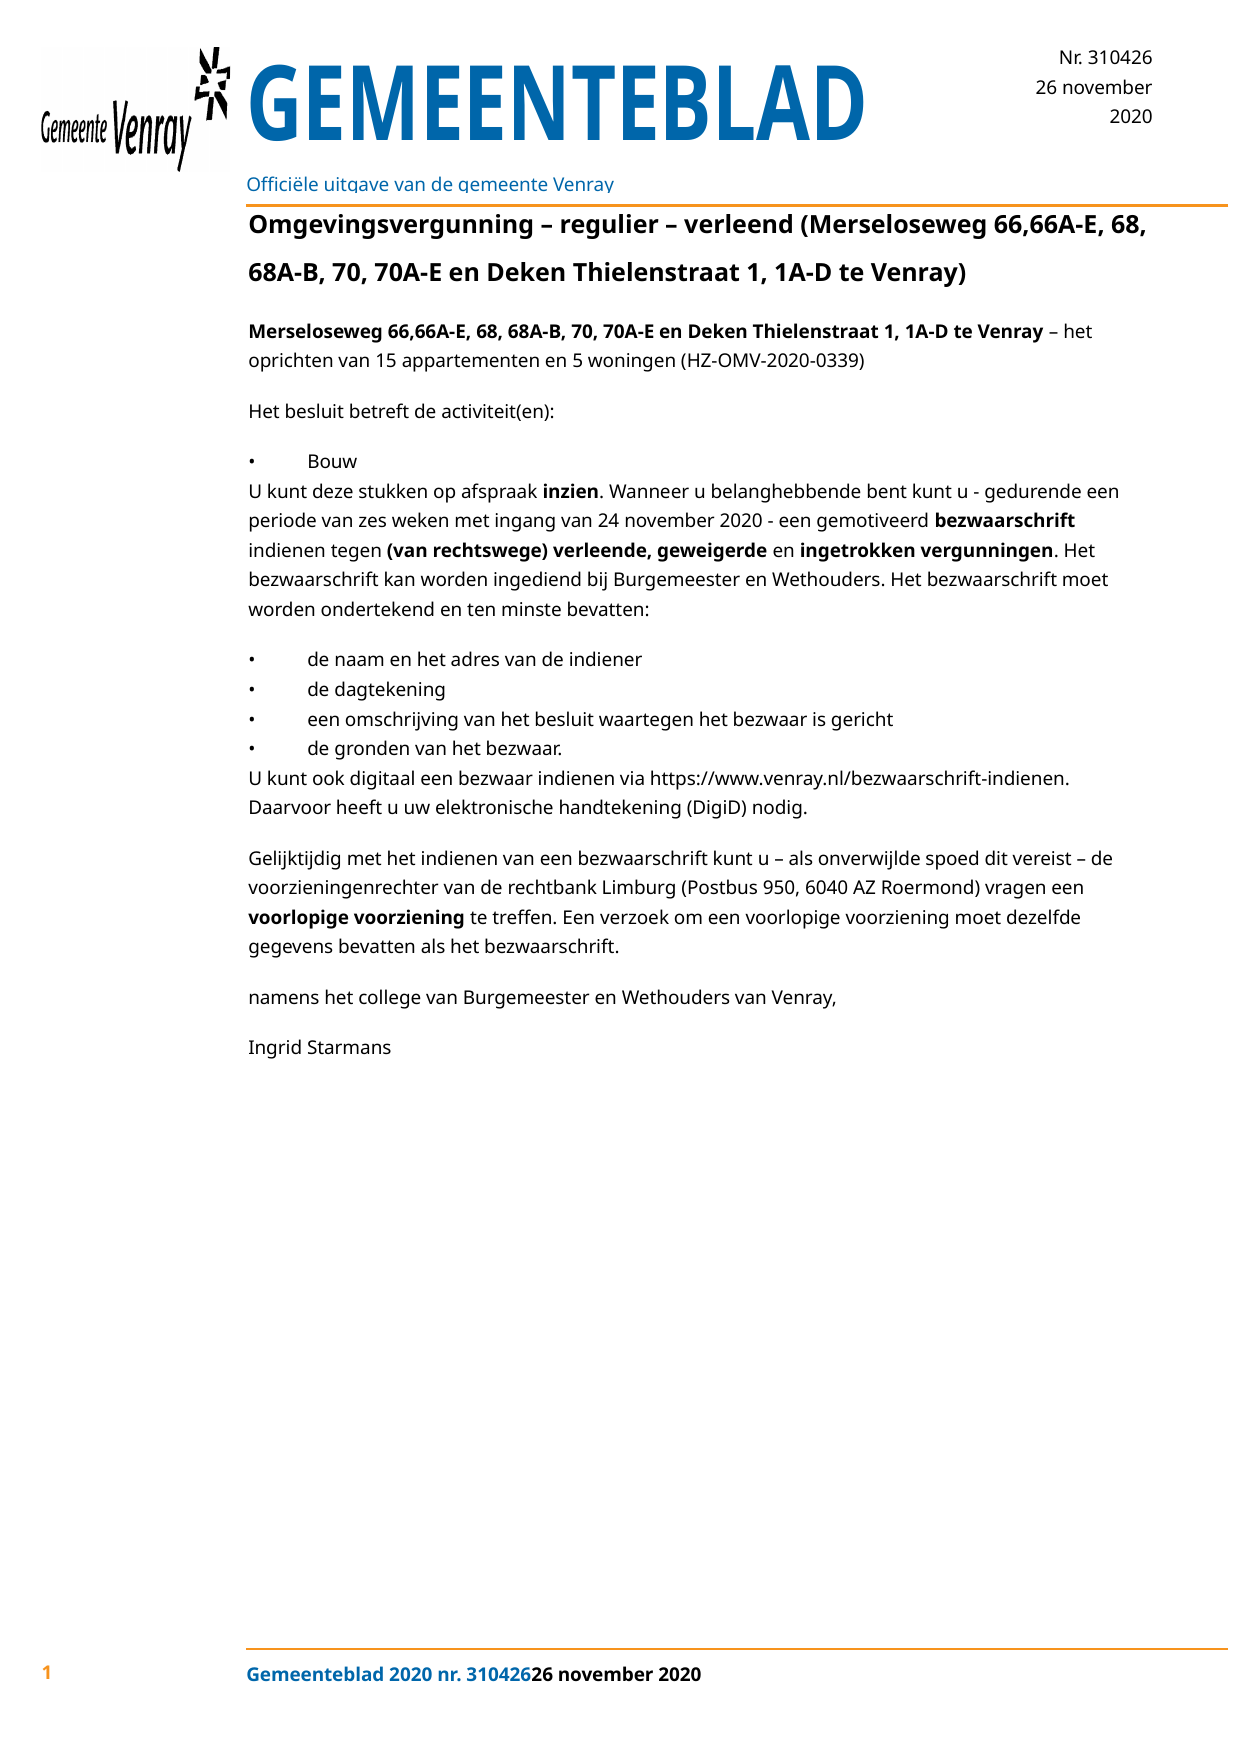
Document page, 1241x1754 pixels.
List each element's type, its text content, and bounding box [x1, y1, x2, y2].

text Gelijktijdig met het indienen van een bezwaarschrift kunt u – als onverwijlde spoed dit vereist – de voorzieningenrechter van de rechtbank Limburg (Postbus 950, 6040 AZ Roermond) vragen een voorlopige voorziening te treffen. Een verzoek om een voorlopige voorziening moet dezelfde gegevens bevatten als het bezwaarschrift. [248, 845, 1152, 959]
list de naam en het adres van de indiener [248, 647, 1152, 672]
list Bouw [248, 448, 1152, 474]
text Ingrid Starmans [248, 1034, 1152, 1060]
text U kunt deze stukken op afspraak inzien. Wanneer u belanghebbende bent kunt u - gedurende een periode van zes weken met ingang van 24 november 2020 - een gemotiveerd bezwaarschrift indienen tegen (van rechtswege) verleende, geweigerde en ingetrokken vergunningen. Het bezwaarschrift kan worden ingediend bij Burgemeester en Wethouders. Het bezwaarschrift moet worden ondertekend en ten minste bevatten: [248, 478, 1152, 622]
list de gronden van het bezwaar. [248, 735, 1152, 761]
list een omschrijving van het besluit waartegen het bezwaar is gericht [248, 706, 1152, 732]
text U kunt ook digitaal een bezwaar indienen via https://www.venray.nl/bezwaarschrift-indienen. Daarvoor heeft u uw elektronische handtekening (DigiD) nodig. [248, 765, 1152, 820]
picture [41, 47, 231, 172]
text namens het college van Burgemeester en Wethouders van Venray, [248, 984, 1152, 1010]
text Merseloseweg 66,66A-E, 68, 68A-B, 70, 70A-E en Deken Thielenstraat 1, 1A-D te Venray – het oprichten van 15 appartementen en 5 woningen (HZ-OMV-2020-0339) [248, 318, 1152, 373]
list de dagtekening [248, 676, 1152, 702]
text Omgevingsvergunning – regulier – verleend (Merseloseweg 66,66A-E, 68, 68A-B, 70, 70A-E en Deken Thielenstraat 1, 1A-D te Venray) [248, 207, 1152, 288]
text Het besluit betreft de activiteit(en): [248, 398, 1152, 424]
